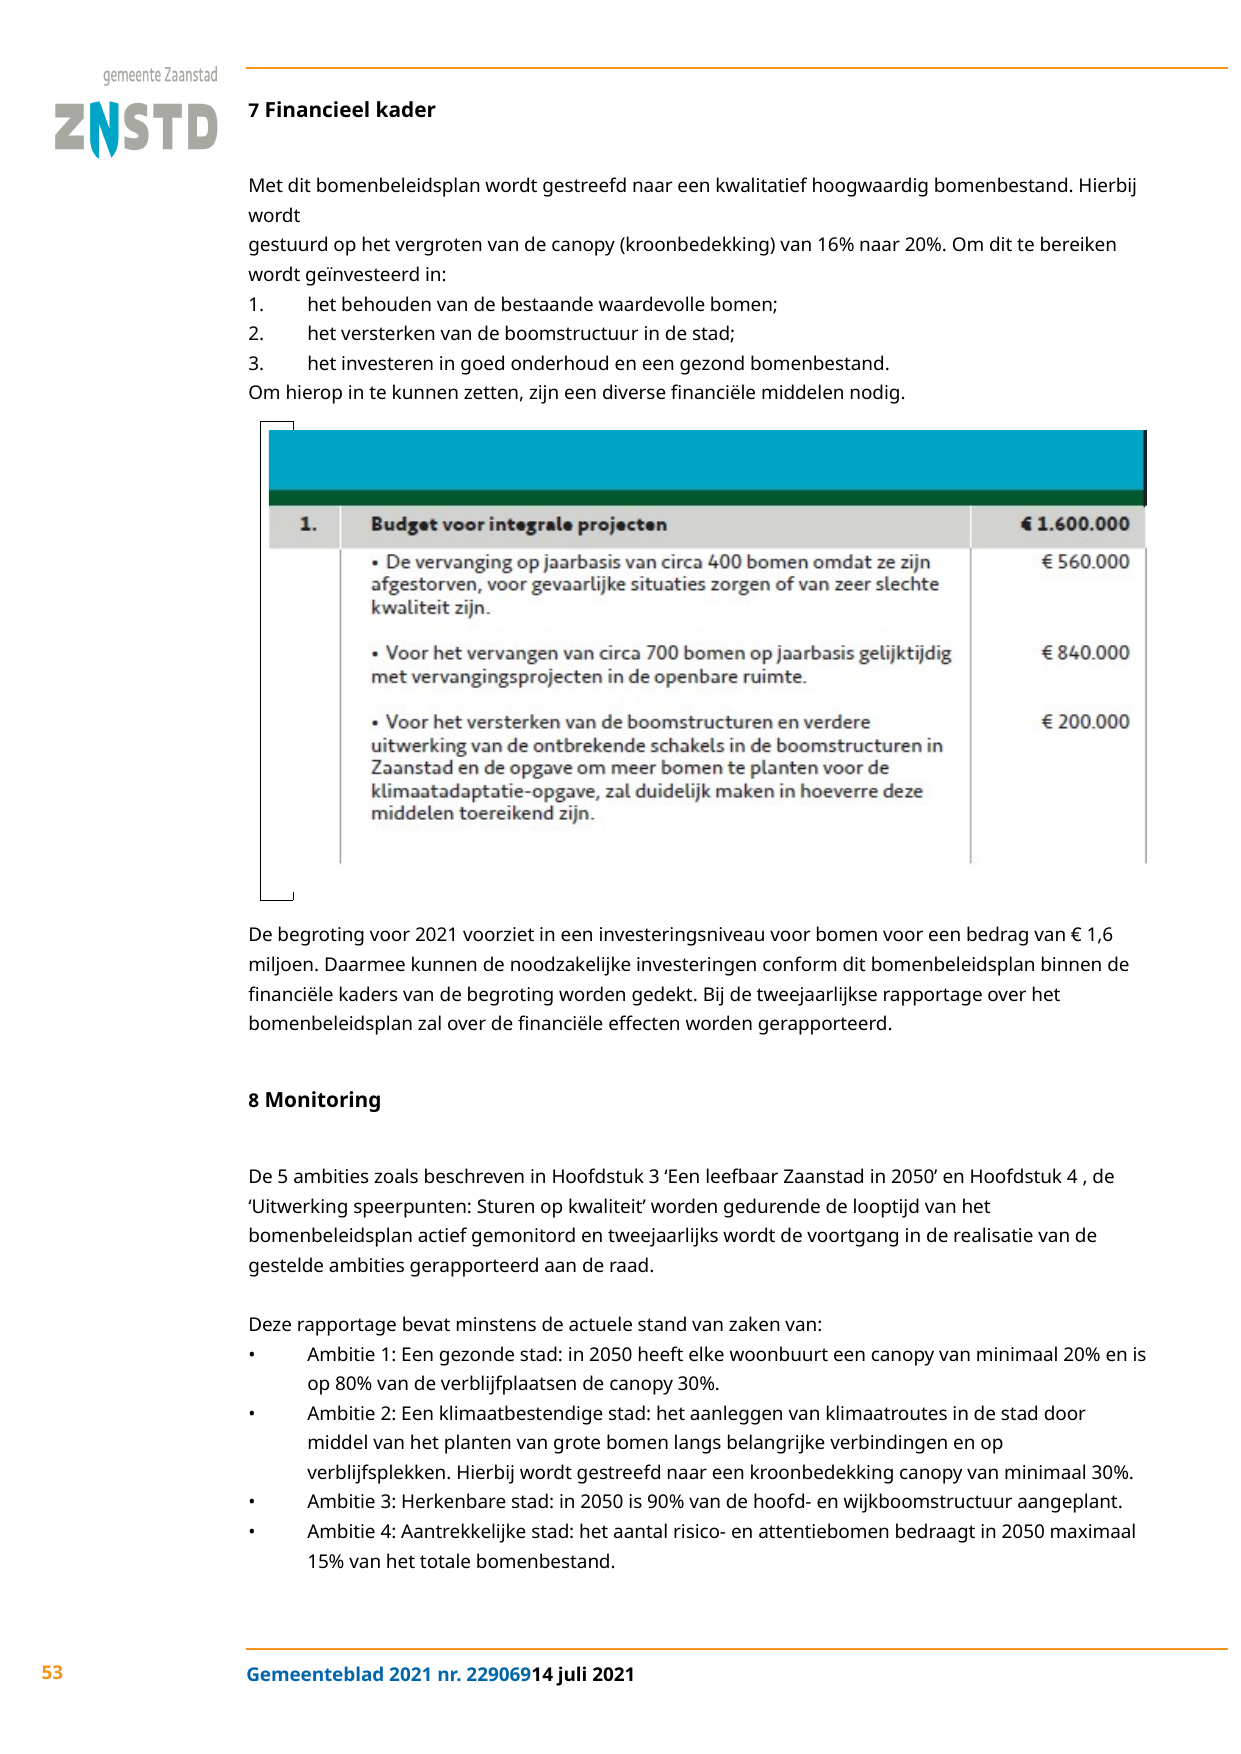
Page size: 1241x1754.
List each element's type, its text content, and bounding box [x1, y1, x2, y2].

list Ambitie 2: Een klimaatbestendige stad: het aanleggen van klimaatroutes in de stad door middel van het planten van grote bomen langs belangrijke verbindingen en op verblijfsplekken. Hierbij wordt gestreefd naar een kroonbedekking canopy van minimaal 30%. [248, 1400, 1152, 1485]
text 7 Financieel kader [248, 95, 1152, 123]
list Ambitie 1: Een gezonde stad: in 2050 heeft elke woonbuurt een canopy van minimaal 20% en is op 80% van de verblijfplaatsen de canopy 30%. [248, 1341, 1152, 1396]
text De begroting voor 2021 voorziet in een investeringsniveau voor bomen voor een bedrag van € 1,6 miljoen. Daarmee kunnen de noodzakelijke investeringen conform dit bomenbeleidsplan binnen de financiële kaders van de begroting worden gedekt. Bij de tweejaarlijkse rapportage over het bomenbeleidsplan zal over de financiële effecten worden gerapporteerd. [248, 922, 1152, 1036]
list Ambitie 4: Aantrekkelijke stad: het aantal risico- en attentiebomen bedraagt in 2050 maximaal 15% van het totale bomenbestand. [248, 1518, 1152, 1573]
picture [41, 47, 231, 172]
list het versterken van de boomstructuur in de stad; [248, 320, 1152, 346]
picture [268, 430, 1147, 892]
text Om hierop in te kunnen zetten, zijn een diverse financiële middelen nodig. [248, 379, 1152, 405]
text Met dit bomenbeleidsplan wordt gestreefd naar een kwalitatief hoogwaardig bomenbestand. Hierbij wordt [248, 172, 1152, 228]
text 8 Monitoring [248, 1086, 1152, 1114]
text gestuurd op het vergroten van de canopy (kroonbedekking) van 16% naar 20%. Om dit te bereiken wordt geïnvesteerd in: [248, 232, 1152, 287]
text De 5 ambities zoals beschreven in Hoofdstuk 3 ‘Een leefbaar Zaanstad in 2050’ en Hoofdstuk 4 , de ‘Uitwerking speerpunten: Sturen op kwaliteit’ worden gedurende de looptijd van het bomenbeleidsplan actief gemonitord en tweejaarlijks wordt de voortgang in de realisatie van de gestelde ambities gerapporteerd aan de raad. [248, 1163, 1152, 1278]
text Deze rapportage bevat minstens de actuele stand van zaken van: [248, 1311, 1152, 1337]
list het investeren in goed onderhoud en een gezond bomenbestand. [248, 350, 1152, 376]
list Ambitie 3: Herkenbare stad: in 2050 is 90% van de hoofd- en wijkboomstructuur aangeplant. [248, 1489, 1152, 1514]
list het behouden van de bestaande waardevolle bomen; [248, 291, 1152, 317]
